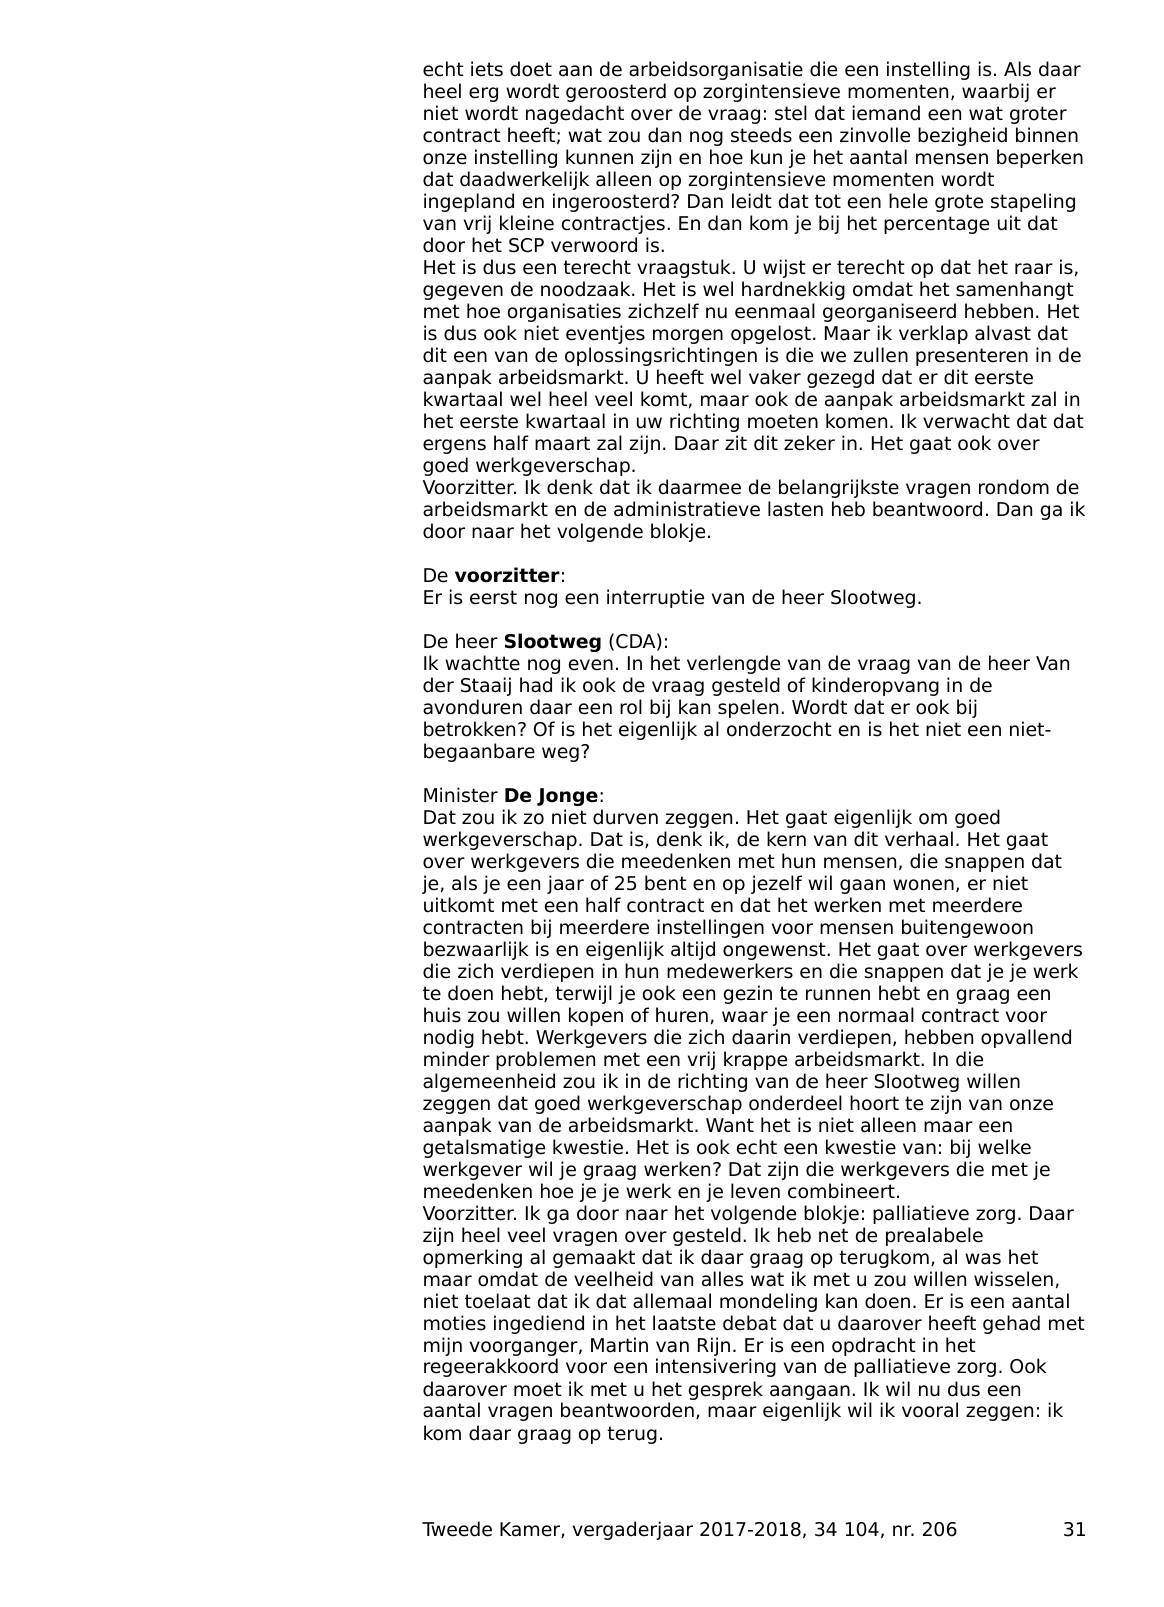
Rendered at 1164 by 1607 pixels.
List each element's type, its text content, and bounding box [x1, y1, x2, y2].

text Ik wachtte nog even. In het verlengde van de vraag van de heer Van der Staaij had ik ook de vraag gesteld of kinderopvang in de avonduren daar een rol bij kan spelen. Wordt dat er ook bij betrokken? Of is het eigenlijk al onderzocht en is het niet een niet-begaanbare weg? [422, 653, 1087, 763]
text Dat zou ik zo niet durven zeggen. Het gaat eigenlijk om goed werkgeverschap. Dat is, denk ik, de kern van dit verhaal. Het gaat over werkgevers die meedenken met hun mensen, die snappen dat je, als je een jaar of 25 bent en op jezelf wil gaan wonen, er niet uitkomt met een half contract en dat het werken met meerdere contracten bij meerdere instellingen voor mensen buitengewoon bezwaarlijk is en eigenlijk altijd ongewenst. Het gaat over werkgevers die zich verdiepen in hun medewerkers en die snappen dat je je werk te doen hebt, terwijl je ook een gezin te runnen hebt en graag een huis zou willen kopen of huren, waar je een normaal contract voor nodig hebt. Werkgevers die zich daarin verdiepen, hebben opvallend minder problemen met een vrij krappe arbeidsmarkt. In die algemeenheid zou ik in de richting van de heer Slootweg willen zeggen dat goed werkgeverschap onderdeel hoort te zijn van onze aanpak van de arbeidsmarkt. Want het is niet alleen maar een getalsmatige kwestie. Het is ook echt een kwestie van: bij welke werkgever wil je graag werken? Dat zijn die werkgevers die met je meedenken hoe je je werk en je leven combineert. [422, 807, 1087, 1203]
text Het is dus een terecht vraagstuk. U wijst er terecht op dat het raar is, gegeven de noodzaak. Het is wel hardnekkig omdat het samenhangt met hoe organisaties zichzelf nu eenmaal georganiseerd hebben. Het is dus ook niet eventjes morgen opgelost. Maar ik verklap alvast dat dit een van de oplossingsrichtingen is die we zullen presenteren in de aanpak arbeidsmarkt. U heeft wel vaker gezegd dat er dit eerste kwartaal wel heel veel komt, maar ook de aanpak arbeidsmarkt zal in het eerste kwartaal in uw richting moeten komen. Ik verwacht dat dat ergens half maart zal zijn. Daar zit dit zeker in. Het gaat ook over goed werkgeverschap. [422, 257, 1087, 477]
text Voorzitter. Ik denk dat ik daarmee de belangrijkste vragen rondom de arbeidsmarkt en de administratieve lasten heb beantwoord. Dan ga ik door naar het volgende blokje. [422, 477, 1087, 543]
text Er is eerst nog een interruptie van de heer Slootweg. [422, 587, 1087, 609]
text Minister De Jonge: [422, 785, 1087, 807]
text De voorzitter: [422, 565, 1087, 587]
text De heer Slootweg (CDA): [422, 631, 1087, 653]
text Voorzitter. Ik ga door naar het volgende blokje: palliatieve zorg. Daar zijn heel veel vragen over gesteld. Ik heb net de prealabele opmerking al gemaakt dat ik daar graag op terugkom, al was het maar omdat de veelheid van alles wat ik met u zou willen wisselen, niet toelaat dat ik dat allemaal mondeling kan doen. Er is een aantal moties ingediend in het laatste debat dat u daarover heeft gehad met mijn voorganger, Martin van Rijn. Er is een opdracht in het regeerakkoord voor een intensivering van de palliatieve zorg. Ook daarover moet ik met u het gesprek aangaan. Ik wil nu dus een aantal vragen beantwoorden, maar eigenlijk wil ik vooral zeggen: ik kom daar graag op terug. [422, 1203, 1087, 1444]
text echt iets doet aan de arbeidsorganisatie die een instelling is. Als daar heel erg wordt geroosterd op zorgintensieve momenten, waarbij er niet wordt nagedacht over de vraag: stel dat iemand een wat groter contract heeft; wat zou dan nog steeds een zinvolle bezigheid binnen onze instelling kunnen zijn en hoe kun je het aantal mensen beperken dat daadwerkelijk alleen op zorgintensieve momenten wordt ingepland en ingeroosterd? Dan leidt dat tot een hele grote stapeling van vrij kleine contractjes. En dan kom je bij het percentage uit dat door het SCP verwoord is. [422, 59, 1087, 257]
